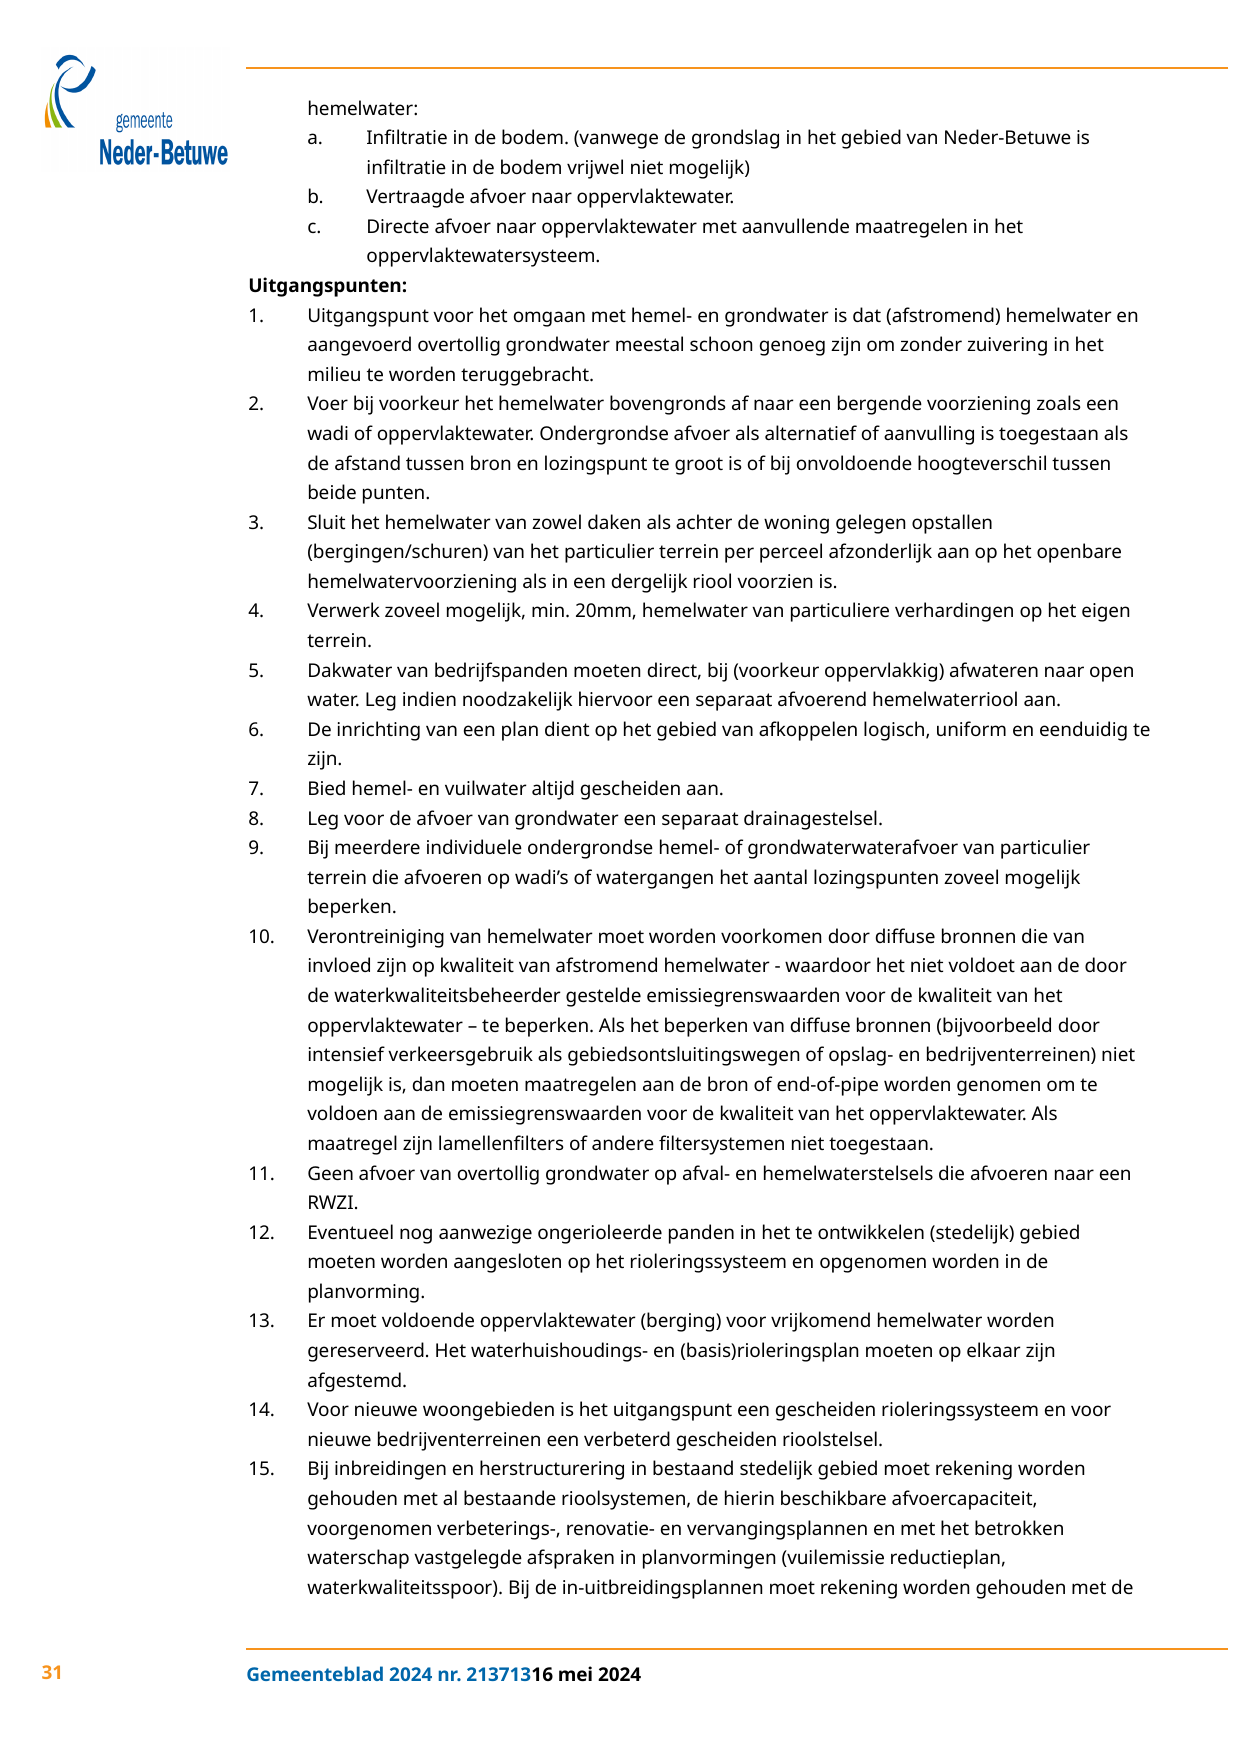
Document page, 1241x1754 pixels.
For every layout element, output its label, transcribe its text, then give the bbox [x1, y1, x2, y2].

list Bied hemel- en vuilwater altijd gescheiden aan. [248, 775, 1152, 801]
list Uitgangspunt voor het omgaan met hemel- en grondwater is dat (afstromend) hemelwater en aangevoerd overtollig grondwater meestal schoon genoeg zijn om zonder zuivering in het milieu te worden teruggebracht. [248, 302, 1152, 387]
list Directe afvoer naar oppervlaktewater met aanvullende maatregelen in het oppervlaktewatersysteem. [307, 213, 1152, 268]
list Infiltratie in de bodem. (vanwege de grondslag in het gebied van Neder-Betuwe is infiltratie in de bodem vrijwel niet mogelijk) [307, 124, 1152, 180]
list Bij inbreidingen en herstructurering in bestaand stedelijk gebied moet rekening worden gehouden met al bestaande rioolsystemen, de hierin beschikbare afvoercapaciteit, voorgenomen verbeterings-, renovatie- en vervangingsplannen en met het betrokken waterschap vastgelegde afspraken in planvormingen (vuilemissie reductieplan, waterkwaliteitsspoor). Bij de in-uitbreidingsplannen moet rekening worden gehouden met de [248, 1456, 1152, 1600]
list Vertraagde afvoer naar oppervlaktewater. [307, 183, 1152, 209]
list Verontreiniging van hemelwater moet worden voorkomen door diffuse bronnen die van invloed zijn op kwaliteit van afstromend hemelwater - waardoor het niet voldoet aan de door de waterkwaliteitsbeheerder gestelde emissiegrenswaarden voor de kwaliteit van het oppervlaktewater – te beperken. Als het beperken van diffuse bronnen (bijvoorbeeld door intensief verkeersgebruik als gebiedsontsluitingswegen of opslag- en bedrijventerreinen) niet mogelijk is, dan moeten maatregelen aan de bron of end-of-pipe worden genomen om te voldoen aan de emissiegrenswaarden voor de kwaliteit van het oppervlaktewater. Als maatregel zijn lamellenfilters of andere filtersystemen niet toegestaan. [248, 923, 1152, 1156]
list Eventueel nog aanwezige ongerioleerde panden in het te ontwikkelen (stedelijk) gebied moeten worden aangesloten op het rioleringssysteem en opgenomen worden in de planvorming. [248, 1219, 1152, 1304]
list Leg voor de afvoer van grondwater een separaat drainagestelsel. [248, 805, 1152, 831]
list Verwerk zoveel mogelijk, min. 20mm, hemelwater van particuliere verhardingen op het eigen terrein. [248, 598, 1152, 653]
list Dakwater van bedrijfspanden moeten direct, bij (voorkeur oppervlakkig) afwateren naar open water. Leg indien noodzakelijk hiervoor een separaat afvoerend hemelwaterriool aan. [248, 657, 1152, 712]
list Bij meerdere individuele ondergrondse hemel- of grondwaterwaterafvoer van particulier terrein die afvoeren op wadi’s of watergangen het aantal lozingspunten zoveel mogelijk beperken. [248, 834, 1152, 919]
list Voer bij voorkeur het hemelwater bovengronds af naar een bergende voorziening zoals een wadi of oppervlaktewater. Ondergrondse afvoer als alternatief of aanvulling is toegestaan als de afstand tussen bron en lozingspunt te groot is of bij onvoldoende hoogteverschil tussen beide punten. [248, 391, 1152, 505]
list Er moet voldoende oppervlaktewater (berging) voor vrijkomend hemelwater worden gereserveerd. Het waterhuishoudings- en (basis)rioleringsplan moeten op elkaar zijn afgestemd. [248, 1308, 1152, 1393]
list Geen afvoer van overtollig grondwater op afval- en hemelwaterstelsels die afvoeren naar een RWZI. [248, 1160, 1152, 1215]
list Voor nieuwe woongebieden is het uitgangspunt een gescheiden rioleringssysteem en voor nieuwe bedrijventerreinen een verbeterd gescheiden rioolstelsel. [248, 1396, 1152, 1452]
picture [41, 47, 231, 172]
list Sluit het hemelwater van zowel daken als achter de woning gelegen opstallen (bergingen/schuren) van het particulier terrein per perceel afzonderlijk aan op het openbare hemelwatervoorziening als in een dergelijk riool voorzien is. [248, 509, 1152, 594]
text Uitgangspunten: [248, 272, 1152, 298]
list De inrichting van een plan dient op het gebied van afkoppelen logisch, uniform en eenduidig te zijn. [248, 716, 1152, 771]
list hemelwater: [248, 95, 1152, 121]
